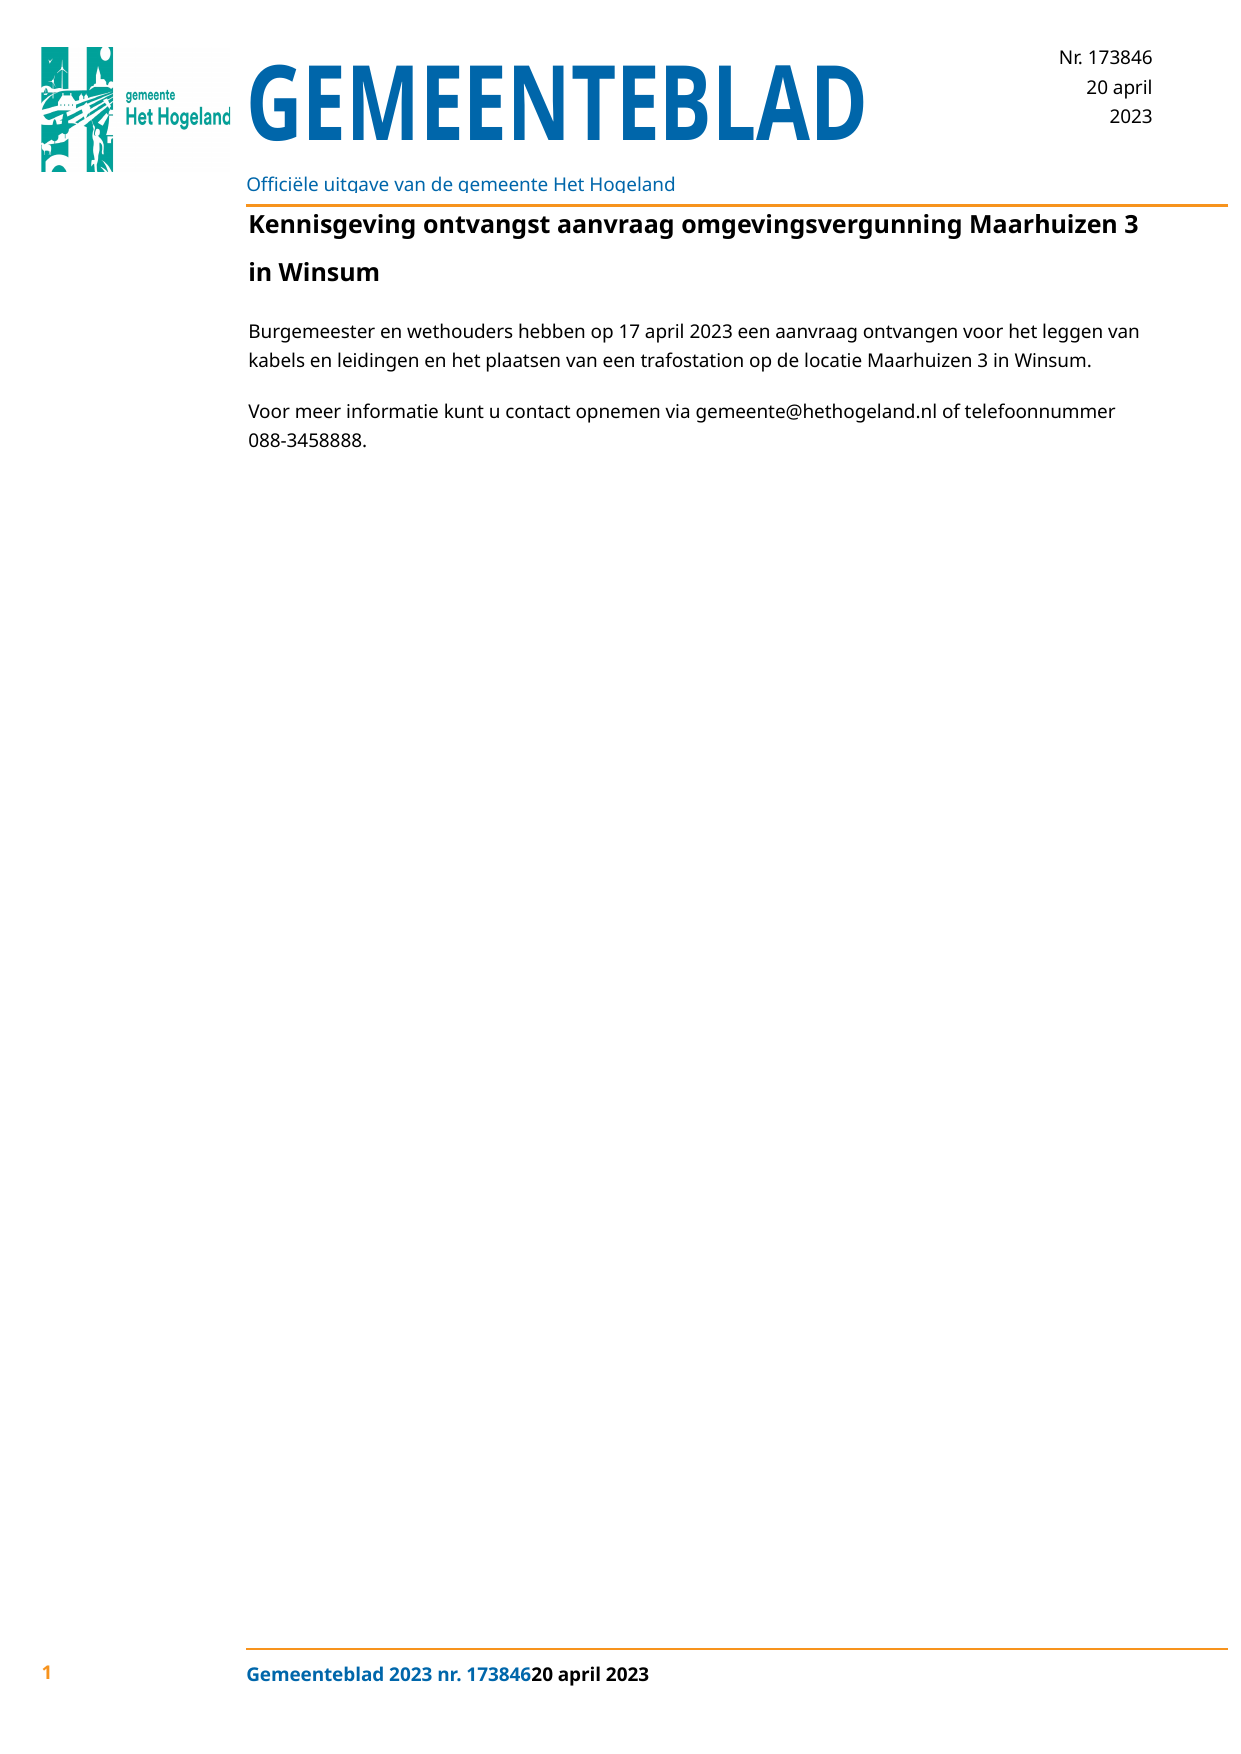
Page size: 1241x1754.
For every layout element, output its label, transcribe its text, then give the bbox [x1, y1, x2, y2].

text Burgemeester en wethouders hebben op 17 april 2023 een aanvraag ontvangen voor het leggen van kabels en leidingen en het plaatsen van een trafostation op de locatie Maarhuizen 3 in Winsum. [248, 318, 1152, 373]
text Kennisgeving ontvangst aanvraag omgevingsvergunning Maarhuizen 3 in Winsum [248, 207, 1152, 288]
picture [41, 47, 231, 172]
text Voor meer informatie kunt u contact opnemen via gemeente@hethogeland.nl of telefoonnummer 088-3458888. [248, 398, 1152, 453]
